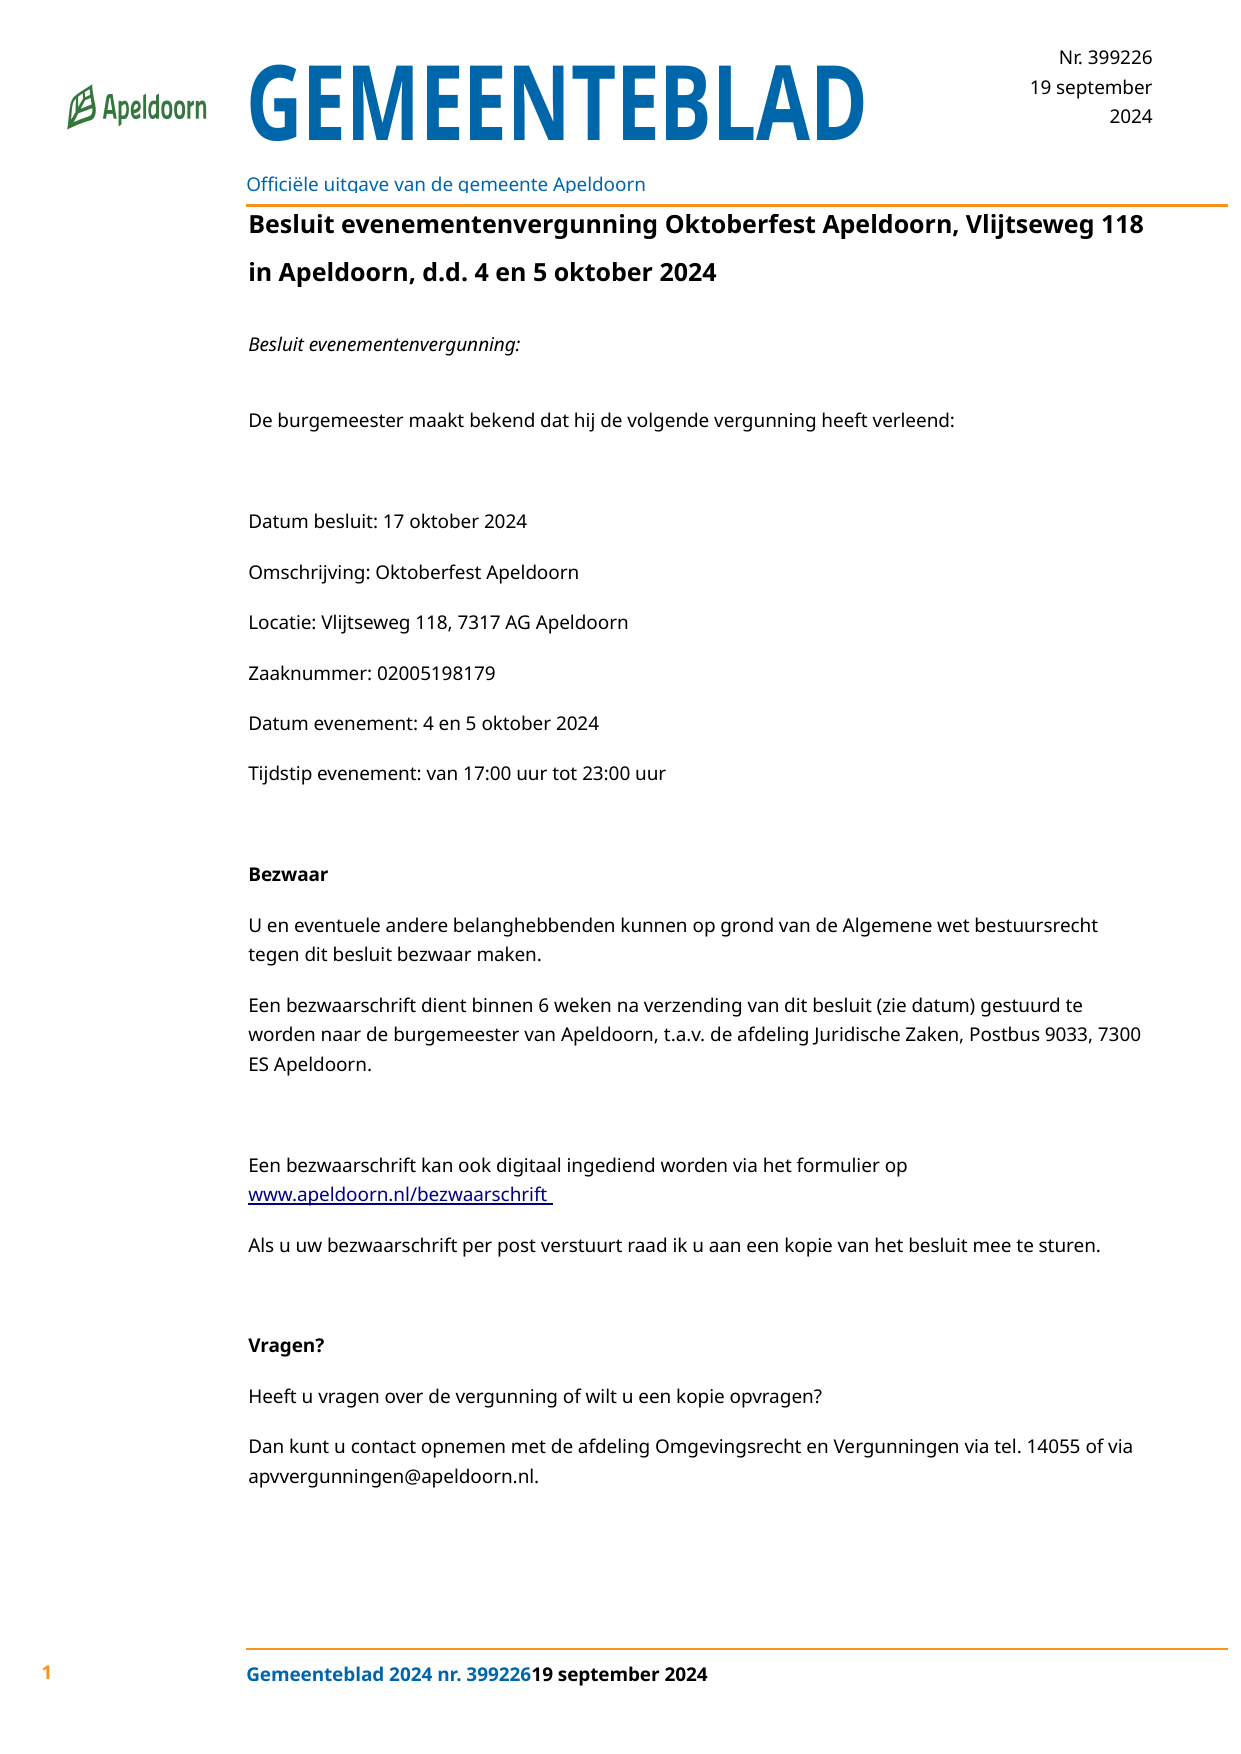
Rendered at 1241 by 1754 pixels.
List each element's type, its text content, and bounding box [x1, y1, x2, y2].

text Besluit evenementenvergunning Oktoberfest Apeldoorn, Vlijtseweg 118 in Apeldoorn, d.d. 4 en 5 oktober 2024 [248, 207, 1152, 288]
text Dan kunt u contact opnemen met de afdeling Omgevingsrecht en Vergunningen via tel. 14055 of via apvvergunningen@apeldoorn.nl. [248, 1433, 1152, 1489]
picture [41, 47, 231, 172]
text Tijdstip evenement: van 17:00 uur tot 23:00 uur [248, 761, 1152, 786]
text Bezwaar [248, 861, 1152, 887]
text Datum besluit: 17 oktober 2024 [248, 508, 1152, 534]
text Heeft u vragen over de vergunning of wilt u een kopie opvragen? [248, 1383, 1152, 1409]
text Als u uw bezwaarschrift per post verstuurt raad ik u aan een kopie van het besluit mee te sturen. [248, 1232, 1152, 1257]
text Een bezwaarschrift dient binnen 6 weken na verzending van dit besluit (zie datum) gestuurd te worden naar de burgemeester van Apeldoorn, t.a.v. de afdeling Juridische Zaken, Postbus 9033, 7300 ES Apeldoorn. [248, 992, 1152, 1077]
text Locatie: Vlijtseweg 118, 7317 AG Apeldoorn [248, 609, 1152, 635]
text Een bezwaarschrift kan ook digitaal ingediend worden via het formulier op www.apeldoorn.nl/bezwaarschrift [248, 1152, 1152, 1207]
text Zaaknummer: 02005198179 [248, 660, 1152, 685]
text U en eventuele andere belanghebbenden kunnen op grond van de Algemene wet bestuursrecht tegen dit besluit bezwaar maken. [248, 912, 1152, 967]
text Datum evenement: 4 en 5 oktober 2024 [248, 710, 1152, 736]
text Omschrijving: Oktoberfest Apeldoorn [248, 559, 1152, 584]
text Besluit evenementenvergunning: [248, 331, 1152, 357]
text De burgemeester maakt bekend dat hij de volgende vergunning heeft verleend: [248, 408, 1152, 433]
text Vragen? [248, 1333, 1152, 1358]
